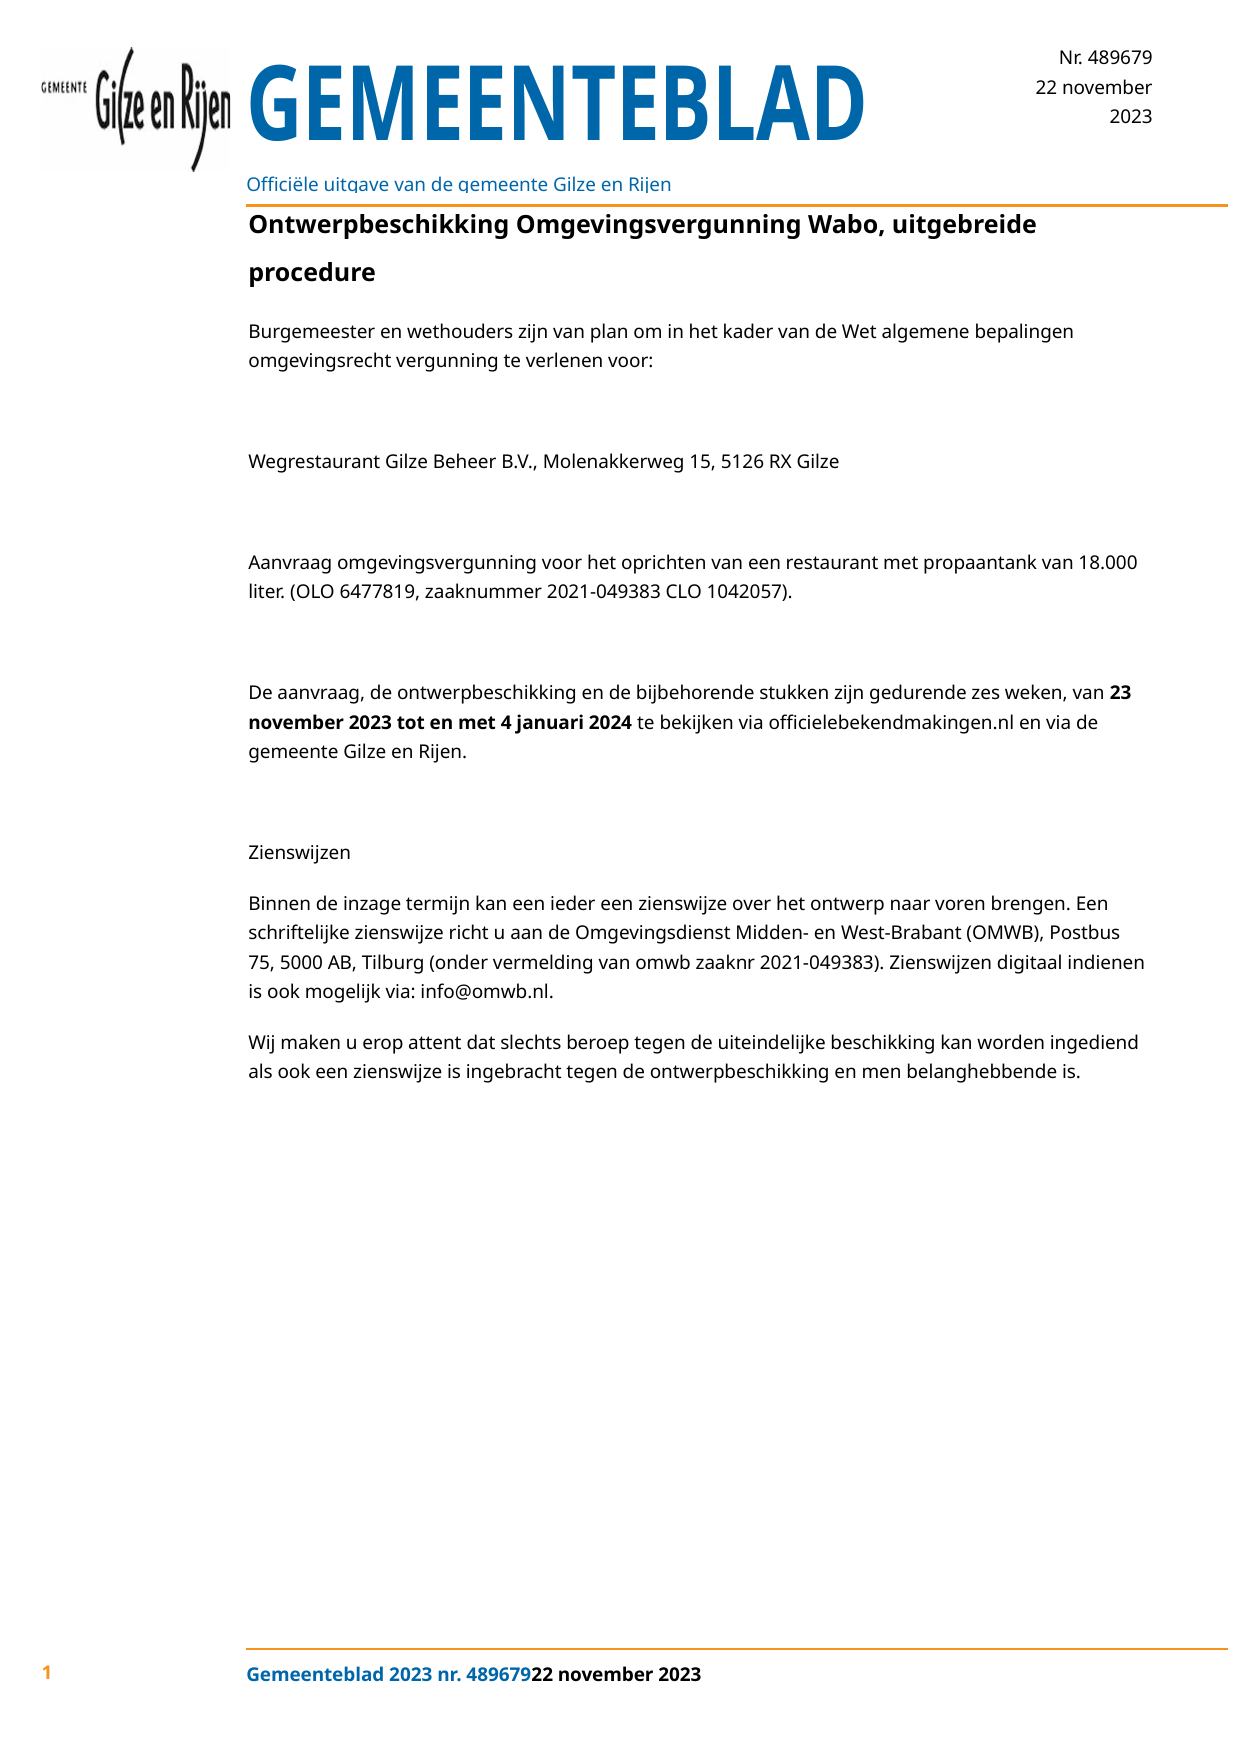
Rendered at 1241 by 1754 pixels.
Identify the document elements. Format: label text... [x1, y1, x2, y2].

text Ontwerpbeschikking Omgevingsvergunning Wabo, uitgebreide procedure [248, 207, 1152, 288]
text Wij maken u erop attent dat slechts beroep tegen de uiteindelijke beschikking kan worden ingediend als ook een zienswijze is ingebracht tegen de ontwerpbeschikking en men belanghebbende is. [248, 1029, 1152, 1084]
text Wegrestaurant Gilze Beheer B.V., Molenakkerweg 15, 5126 RX Gilze [248, 448, 1152, 474]
text Aanvraag omgevingsvergunning voor het oprichten van een restaurant met propaantank van 18.000 liter. (OLO 6477819, zaaknummer 2021-049383 CLO 1042057). [248, 549, 1152, 604]
picture [41, 47, 231, 172]
text De aanvraag, de ontwerpbeschikking en de bijbehorende stukken zijn gedurende zes weken, van 23 november 2023 tot en met 4 januari 2024 te bekijken via officielebekendmakingen.nl en via de gemeente Gilze en Rijen. [248, 679, 1152, 764]
text Binnen de inzage termijn kan een ieder een zienswijze over het ontwerp naar voren brengen. Een schriftelijke zienswijze richt u aan de Omgevingsdienst Midden- en West-Brabant (OMWB), Postbus 75, 5000 AB, Tilburg (onder vermelding van omwb zaaknr 2021-049383). Zienswijzen digitaal indienen is ook mogelijk via: info@omwb.nl. [248, 890, 1152, 1004]
text Zienswijzen [248, 839, 1152, 865]
text Burgemeester en wethouders zijn van plan om in het kader van de Wet algemene bepalingen omgevingsrecht vergunning te verlenen voor: [248, 318, 1152, 373]
